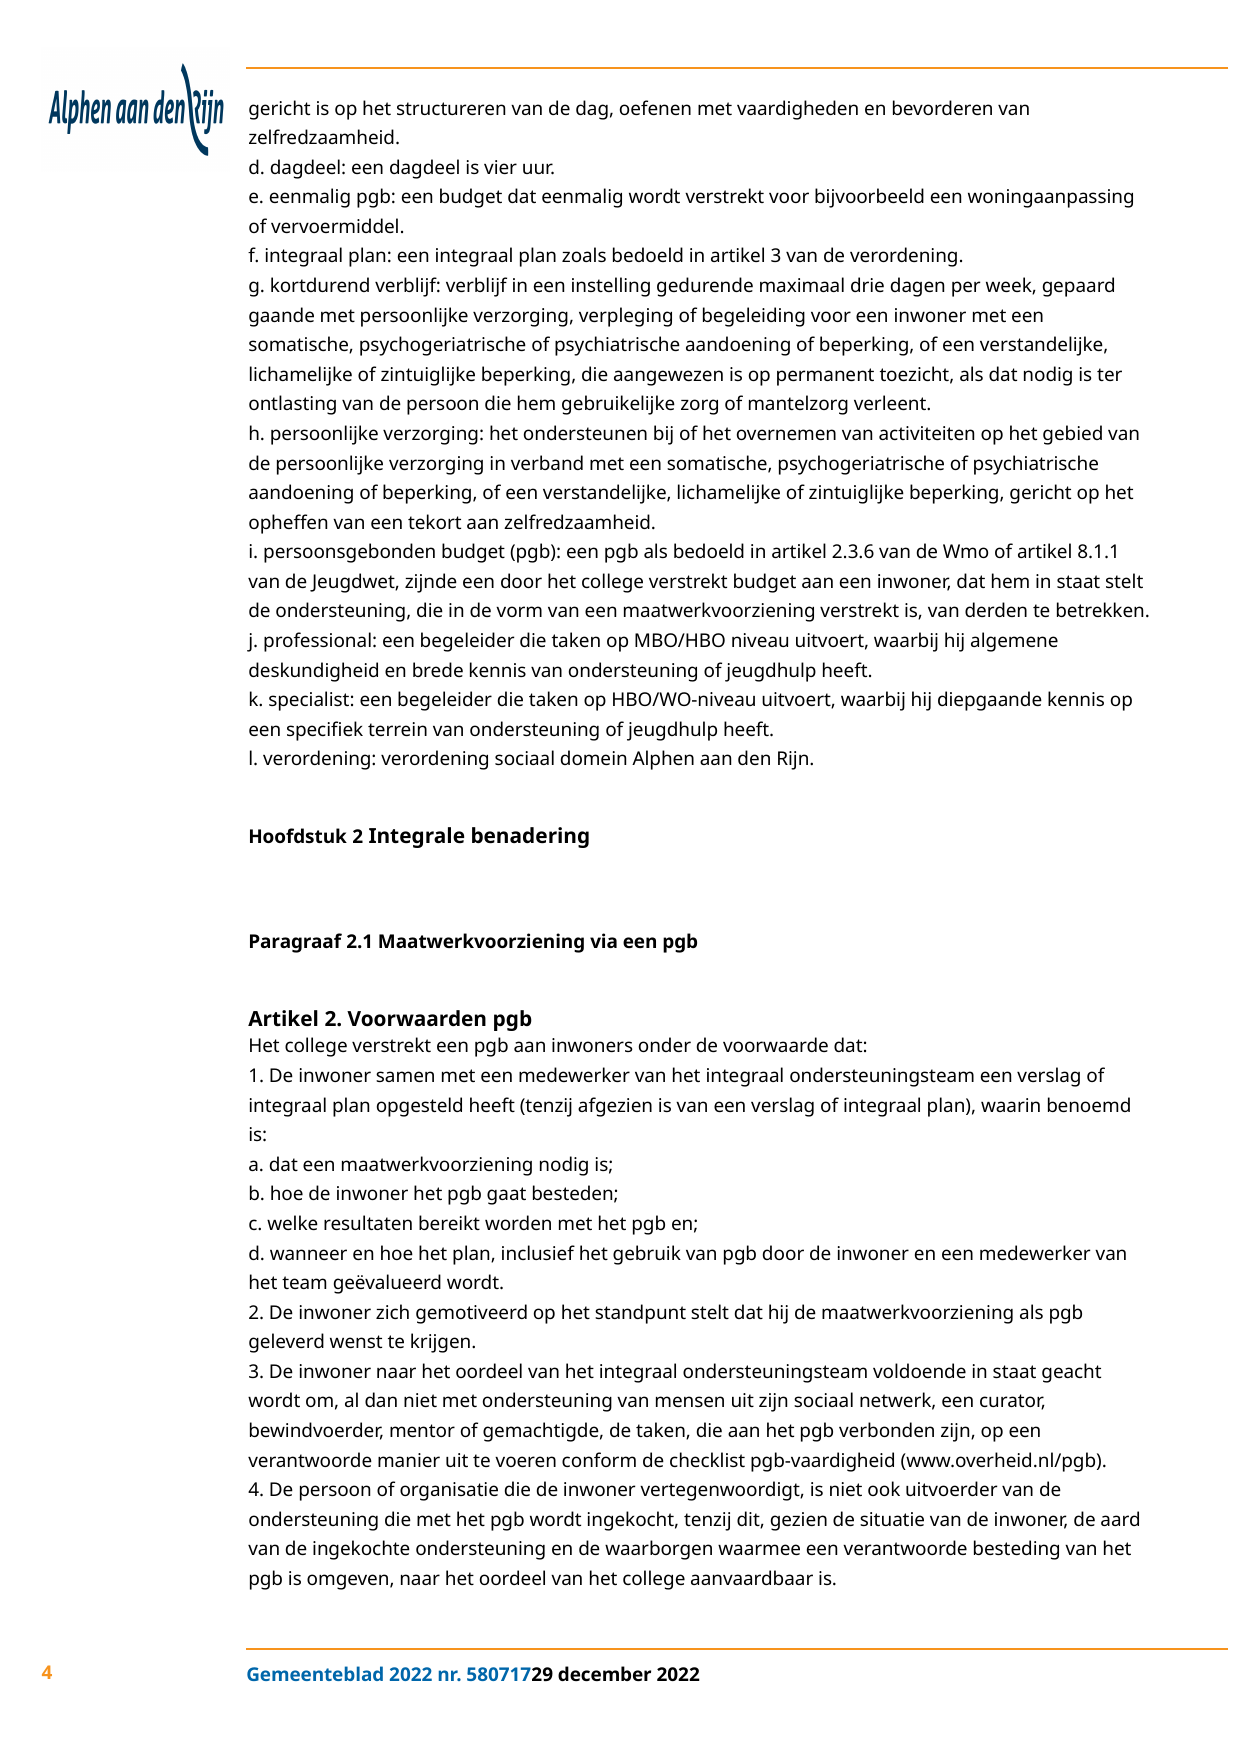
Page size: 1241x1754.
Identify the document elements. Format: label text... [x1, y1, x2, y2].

text j. professional: een begeleider die taken op MBO/HBO niveau uitvoert, waarbij hij algemene deskundigheid en brede kennis van ondersteuning of jeugdhulp heeft. [248, 627, 1152, 683]
text g. kortdurend verblijf: verblijf in een instelling gedurende maximaal drie dagen per week, gepaard gaande met persoonlijke verzorging, verpleging of begeleiding voor een inwoner met een somatische, psychogeriatrische of psychiatrische aandoening of beperking, of een verstandelijke, lichamelijke of zintuiglijke beperking, die aangewezen is op permanent toezicht, als dat nodig is ter ontlasting van de persoon die hem gebruikelijke zorg of mantelzorg verleent. [248, 272, 1152, 416]
text l. verordening: verordening sociaal domein Alphen aan den Rijn. [248, 746, 1152, 771]
text c. welke resultaten bereikt worden met het pgb en; [248, 1210, 1152, 1236]
text gericht is op het structureren van de dag, oefenen met vaardigheden en bevorderen van zelfredzaamheid. [248, 95, 1152, 150]
text Hoofdstuk 2 Integrale benadering [248, 821, 1152, 849]
text k. specialist: een begeleider die taken op HBO/WO-niveau uitvoert, waarbij hij diepgaande kennis op een specifiek terrein van ondersteuning of jeugdhulp heeft. [248, 686, 1152, 742]
text d. wanneer en hoe het plan, inclusief het gebruik van pgb door de inwoner en een medewerker van het team geëvalueerd wordt. [248, 1240, 1152, 1295]
text b. hoe de inwoner het pgb gaat besteden; [248, 1181, 1152, 1206]
text 3. De inwoner naar het oordeel van het integraal ondersteuningsteam voldoende in staat geacht wordt om, al dan niet met ondersteuning van mensen uit zijn sociaal netwerk, een curator, bewindvoerder, mentor of gemachtigde, de taken, die aan het pgb verbonden zijn, op een verantwoorde manier uit te voeren conform de checklist pgb-vaardigheid (www.overheid.nl/pgb). [248, 1358, 1152, 1473]
text d. dagdeel: een dagdeel is vier uur. [248, 154, 1152, 180]
text 1. De inwoner samen met een medewerker van het integraal ondersteuningsteam een verslag of integraal plan opgesteld heeft (tenzij afgezien is van een verslag of integraal plan), waarin benoemd is: [248, 1062, 1152, 1147]
text Paragraaf 2.1 Maatwerkvoorziening via een pgb [248, 928, 1152, 954]
text 4. De persoon of organisatie die de inwoner vertegenwoordigt, is niet ook uitvoerder van de ondersteuning die met het pgb wordt ingekocht, tenzij dit, gezien de situatie van de inwoner, de aard van de ingekochte ondersteuning en de waarborgen waarmee een verantwoorde besteding van het pgb is omgeven, naar het oordeel van het college aanvaardbaar is. [248, 1476, 1152, 1591]
text f. integraal plan: een integraal plan zoals bedoeld in artikel 3 van de verordening. [248, 243, 1152, 268]
text i. persoonsgebonden budget (pgb): een pgb als bedoeld in artikel 2.3.6 van de Wmo of artikel 8.1.1 van de Jeugdwet, zijnde een door het college verstrekt budget aan een inwoner, dat hem in staat stelt de ondersteuning, die in de vorm van een maatwerkvoorziening verstrekt is, van derden te betrekken. [248, 538, 1152, 623]
text Artikel 2. Voorwaarden pgb [248, 1004, 1152, 1033]
text h. persoonlijke verzorging: het ondersteunen bij of het overnemen van activiteiten op het gebied van de persoonlijke verzorging in verband met een somatische, psychogeriatrische of psychiatrische aandoening of beperking, of een verstandelijke, lichamelijke of zintuiglijke beperking, gericht op het opheffen van een tekort aan zelfredzaamheid. [248, 420, 1152, 535]
picture [41, 47, 231, 172]
text e. eenmalig pgb: een budget dat eenmalig wordt verstrekt voor bijvoorbeeld een woningaanpassing of vervoermiddel. [248, 183, 1152, 239]
text 2. De inwoner zich gemotiveerd op het standpunt stelt dat hij de maatwerkvoorziening als pgb geleverd wenst te krijgen. [248, 1299, 1152, 1354]
text a. dat een maatwerkvoorziening nodig is; [248, 1151, 1152, 1177]
text Het college verstrekt een pgb aan inwoners onder de voorwaarde dat: [248, 1033, 1152, 1058]
